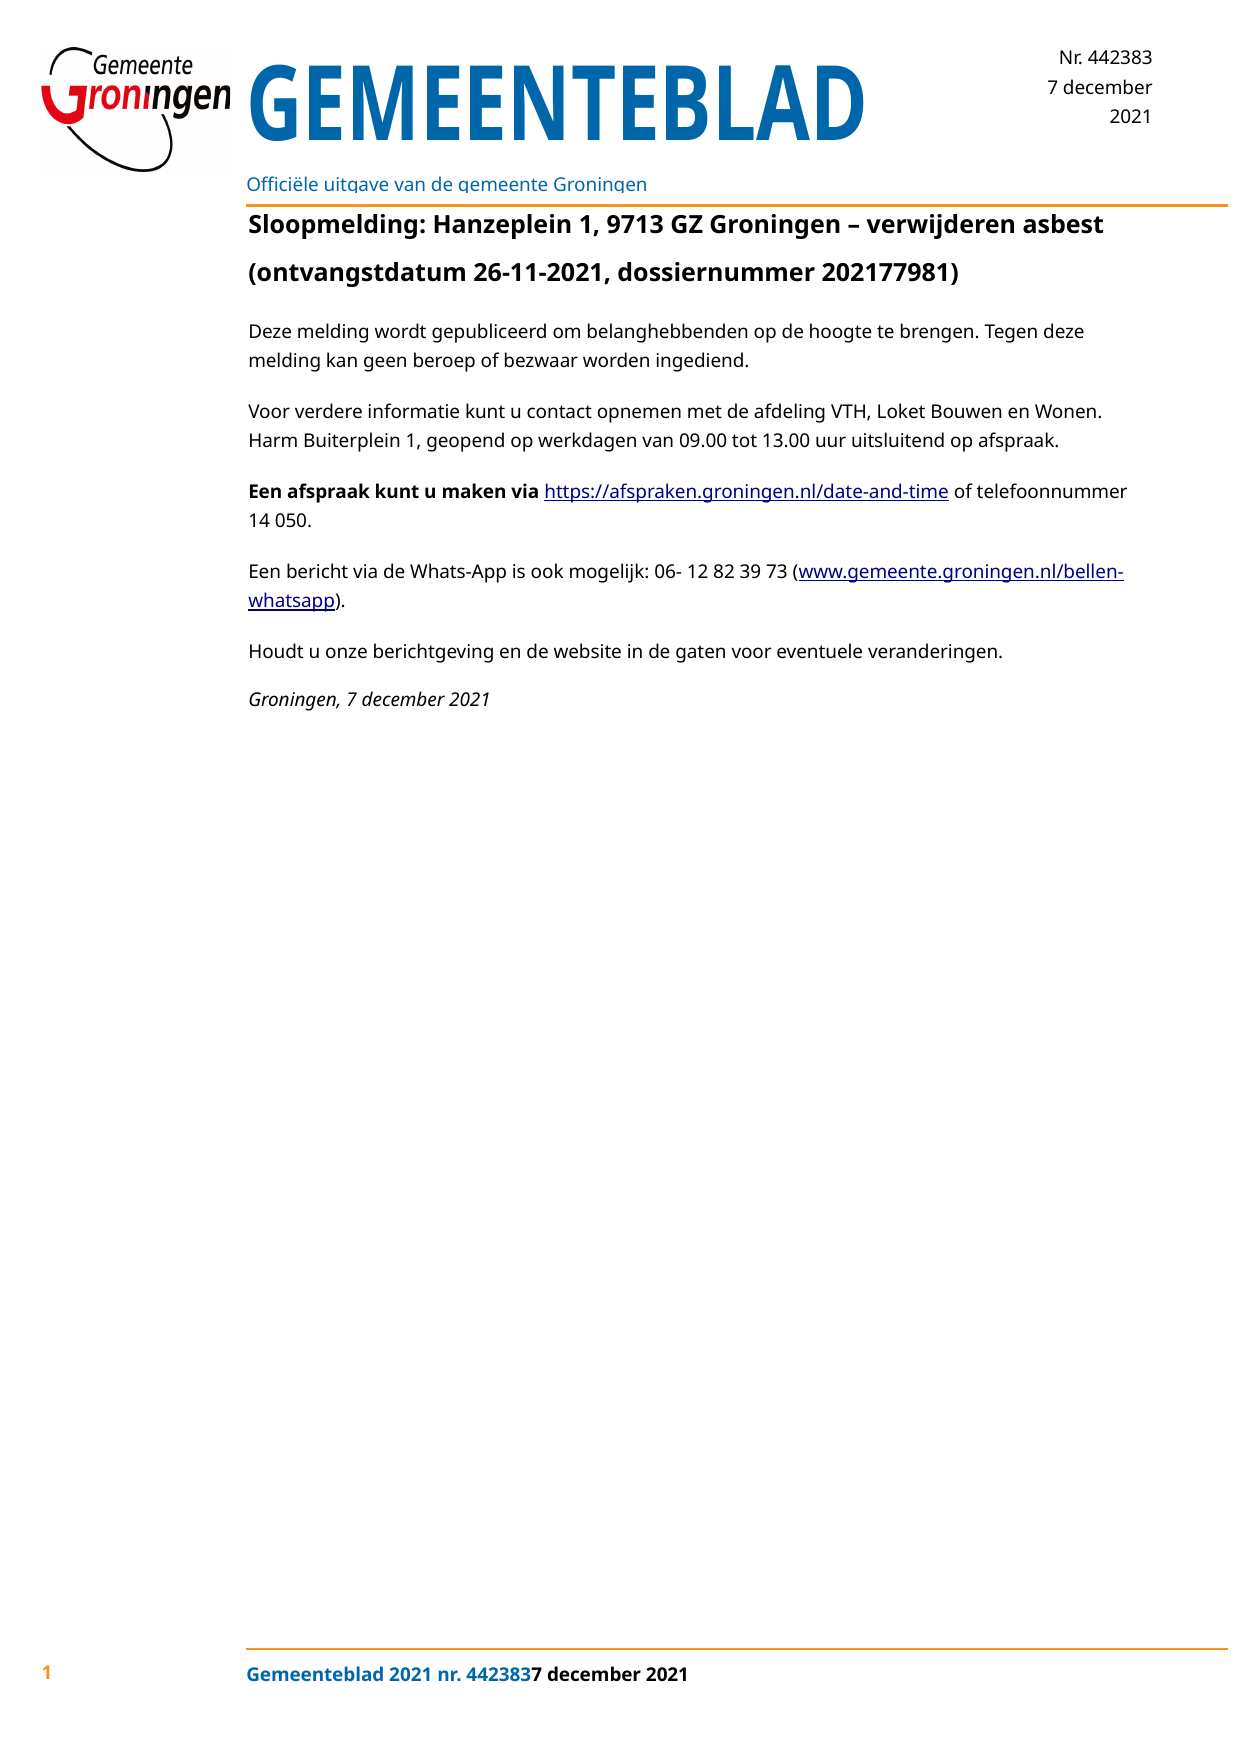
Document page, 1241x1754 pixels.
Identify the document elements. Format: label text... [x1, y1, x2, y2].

text Houdt u onze berichtgeving en de website in de gaten voor eventuele veranderingen. [248, 638, 1152, 664]
picture [41, 47, 231, 172]
text Een afspraak kunt u maken via https://afspraken.groningen.nl/date-and-time of telefoonnummer 14 050. [248, 478, 1152, 533]
text Een bericht via de Whats-App is ook mogelijk: 06- 12 82 39 73 (www.gemeente.groningen.nl/bellen-whatsapp). [248, 558, 1152, 613]
text Groningen, 7 december 2021 [248, 686, 1152, 711]
text Deze melding wordt gepubliceerd om belanghebbenden op de hoogte te brengen. Tegen deze melding kan geen beroep of bezwaar worden ingediend. [248, 318, 1152, 373]
text Sloopmelding: Hanzeplein 1, 9713 GZ Groningen – verwijderen asbest (ontvangstdatum 26-11-2021, dossiernummer 202177981) [248, 207, 1152, 288]
text Voor verdere informatie kunt u contact opnemen met de afdeling VTH, Loket Bouwen en Wonen. Harm Buiterplein 1, geopend op werkdagen van 09.00 tot 13.00 uur uitsluitend op afspraak. [248, 398, 1152, 453]
